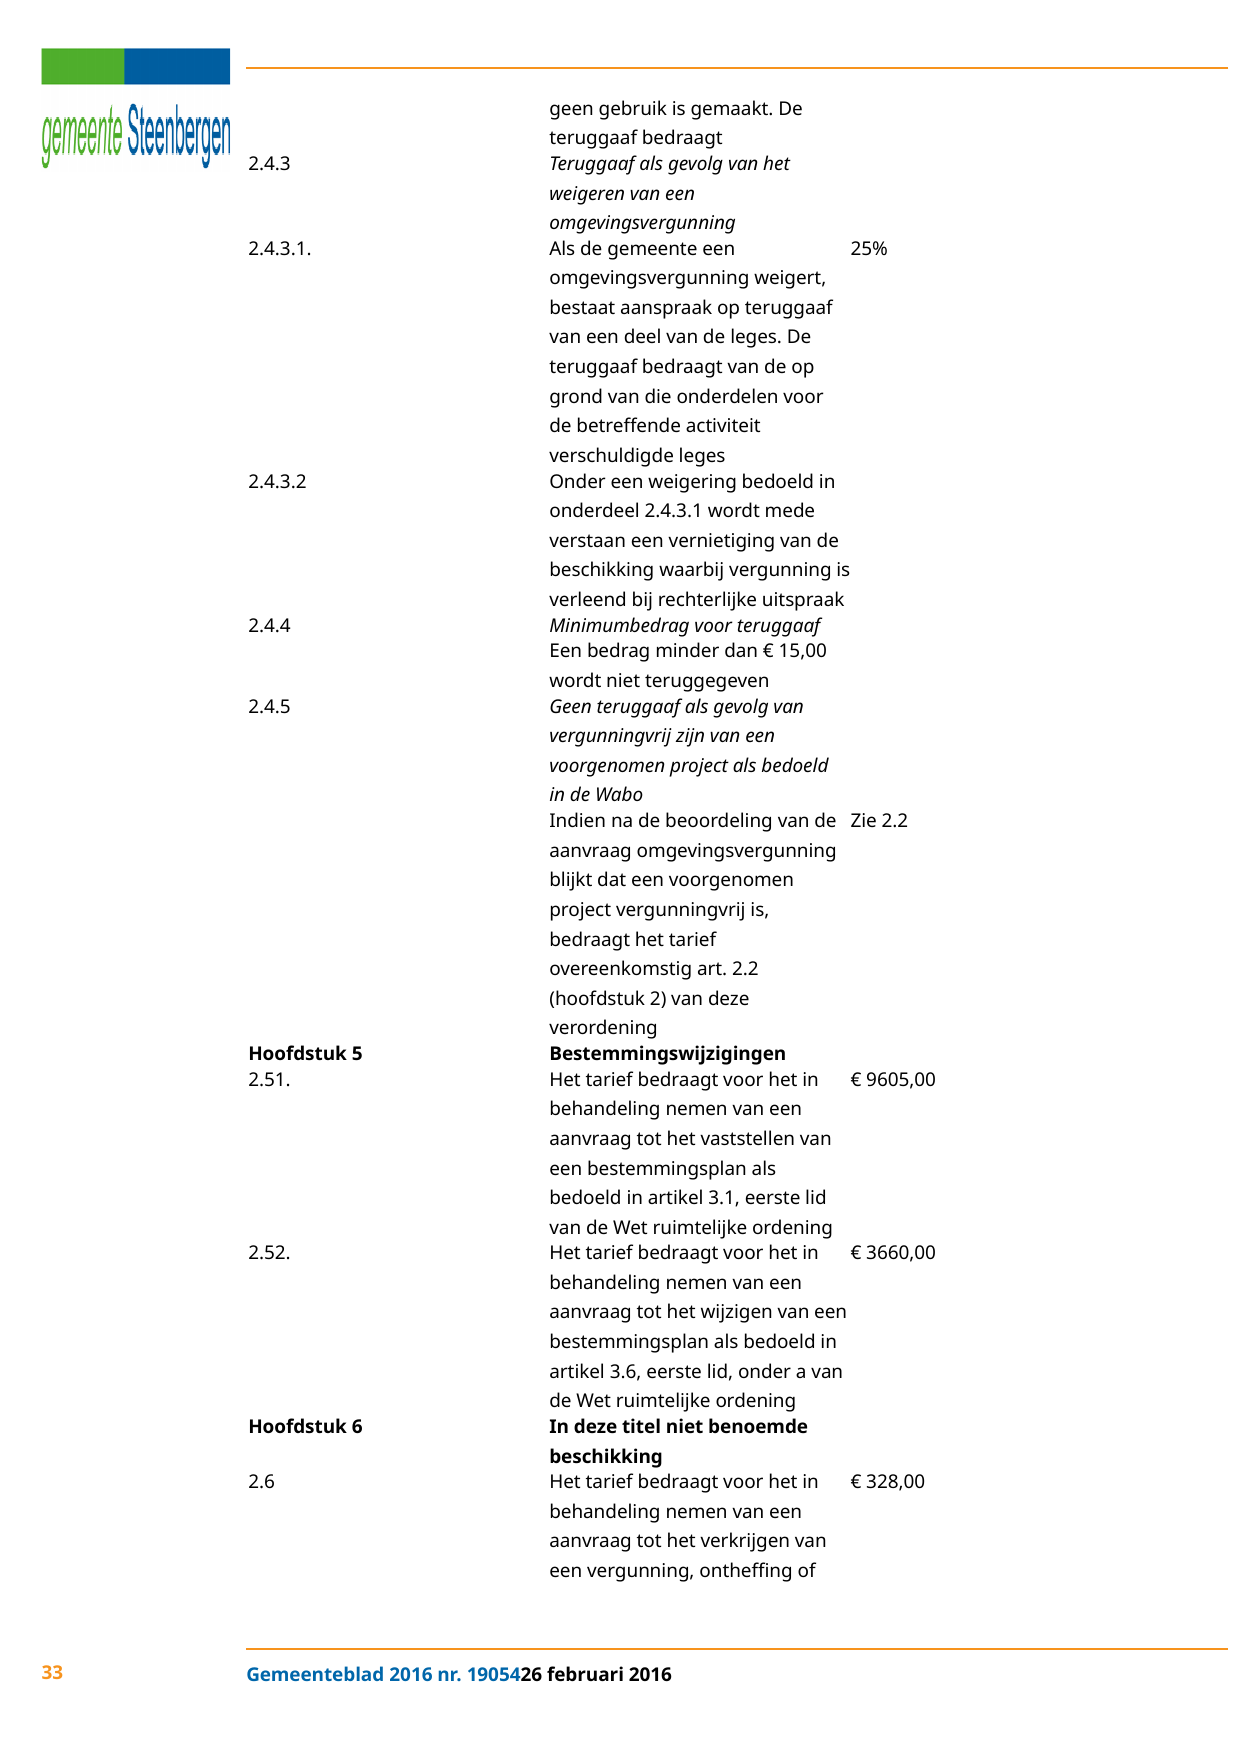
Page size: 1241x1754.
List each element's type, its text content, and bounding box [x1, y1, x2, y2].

table_cell 2.4.3 [248, 150, 549, 235]
table_cell Hoofdstuk 5 [248, 1040, 549, 1066]
table_cell Een bedrag minder dan € 15,00 wordt niet teruggegeven [549, 638, 850, 693]
table_cell 2.6 [248, 1469, 549, 1583]
table_cell Hoofdstuk 6 [248, 1413, 549, 1468]
table_cell [850, 693, 1152, 807]
table_cell [850, 150, 1152, 235]
table_cell € 328,00 [850, 1469, 1152, 1583]
table_cell € 9605,00 [850, 1066, 1152, 1239]
table_cell [248, 95, 549, 150]
table_cell Teruggaaf als gevolg van het weigeren van een omgevingsvergunning [549, 150, 850, 235]
table_cell 2.52. [248, 1240, 549, 1413]
table_cell Minimumbedrag voor teruggaaf [549, 612, 850, 638]
table_cell Als de gemeente een omgevingsvergunning weigert, bestaat aanspraak op teruggaaf van een deel van de leges. De teruggaaf bedraagt van de op grond van die onderdelen voor de betreffende activiteit verschuldigde leges [549, 235, 850, 468]
table_cell 2.4.3.1. [248, 235, 549, 468]
table_cell 2.51. [248, 1066, 549, 1239]
table_cell Bestemmingswijzigingen [549, 1040, 850, 1066]
table_cell [850, 95, 1152, 150]
table_cell Indien na de beoordeling van de aanvraag omgevingsvergunning blijkt dat een voorgenomen project vergunningvrij is, bedraagt het tarief overeenkomstig art. 2.2 (hoofdstuk 2) van deze verordening [549, 808, 850, 1040]
table_cell 2.4.5 [248, 693, 549, 807]
table_cell [850, 468, 1152, 612]
table_cell Geen teruggaaf als gevolg van vergunningvrij zijn van een voorgenomen project als bedoeld in de Wabo [549, 693, 850, 807]
table_cell [850, 1413, 1152, 1468]
table_cell geen gebruik is gemaakt. De teruggaaf bedraagt [549, 95, 850, 150]
table_cell 2.4.3.2 [248, 468, 549, 612]
table_cell Het tarief bedraagt voor het in behandeling nemen van een aanvraag tot het verkrijgen van een vergunning, ontheffing of [549, 1469, 850, 1583]
table_cell Het tarief bedraagt voor het in behandeling nemen van een aanvraag tot het vaststellen van een bestemmingsplan als bedoeld in artikel 3.1, eerste lid van de Wet ruimtelijke ordening [549, 1066, 850, 1239]
table_cell [850, 638, 1152, 693]
table_cell 25% [850, 235, 1152, 468]
table_cell [248, 808, 549, 1040]
table_cell Onder een weigering bedoeld in onderdeel 2.4.3.1 wordt mede verstaan een vernietiging van de beschikking waarbij vergunning is verleend bij rechterlijke uitspraak [549, 468, 850, 612]
picture [41, 47, 231, 172]
table_cell Het tarief bedraagt voor het in behandeling nemen van een aanvraag tot het wijzigen van een bestemmingsplan als bedoeld in artikel 3.6, eerste lid, onder a van de Wet ruimtelijke ordening [549, 1240, 850, 1413]
table_cell [850, 1040, 1152, 1066]
table_cell In deze titel niet benoemde beschikking [549, 1413, 850, 1468]
table_cell 2.4.4 [248, 612, 549, 638]
table_cell € 3660,00 [850, 1240, 1152, 1413]
table_cell Zie 2.2 [850, 808, 1152, 1040]
table_cell [850, 612, 1152, 638]
table_cell [248, 638, 549, 693]
